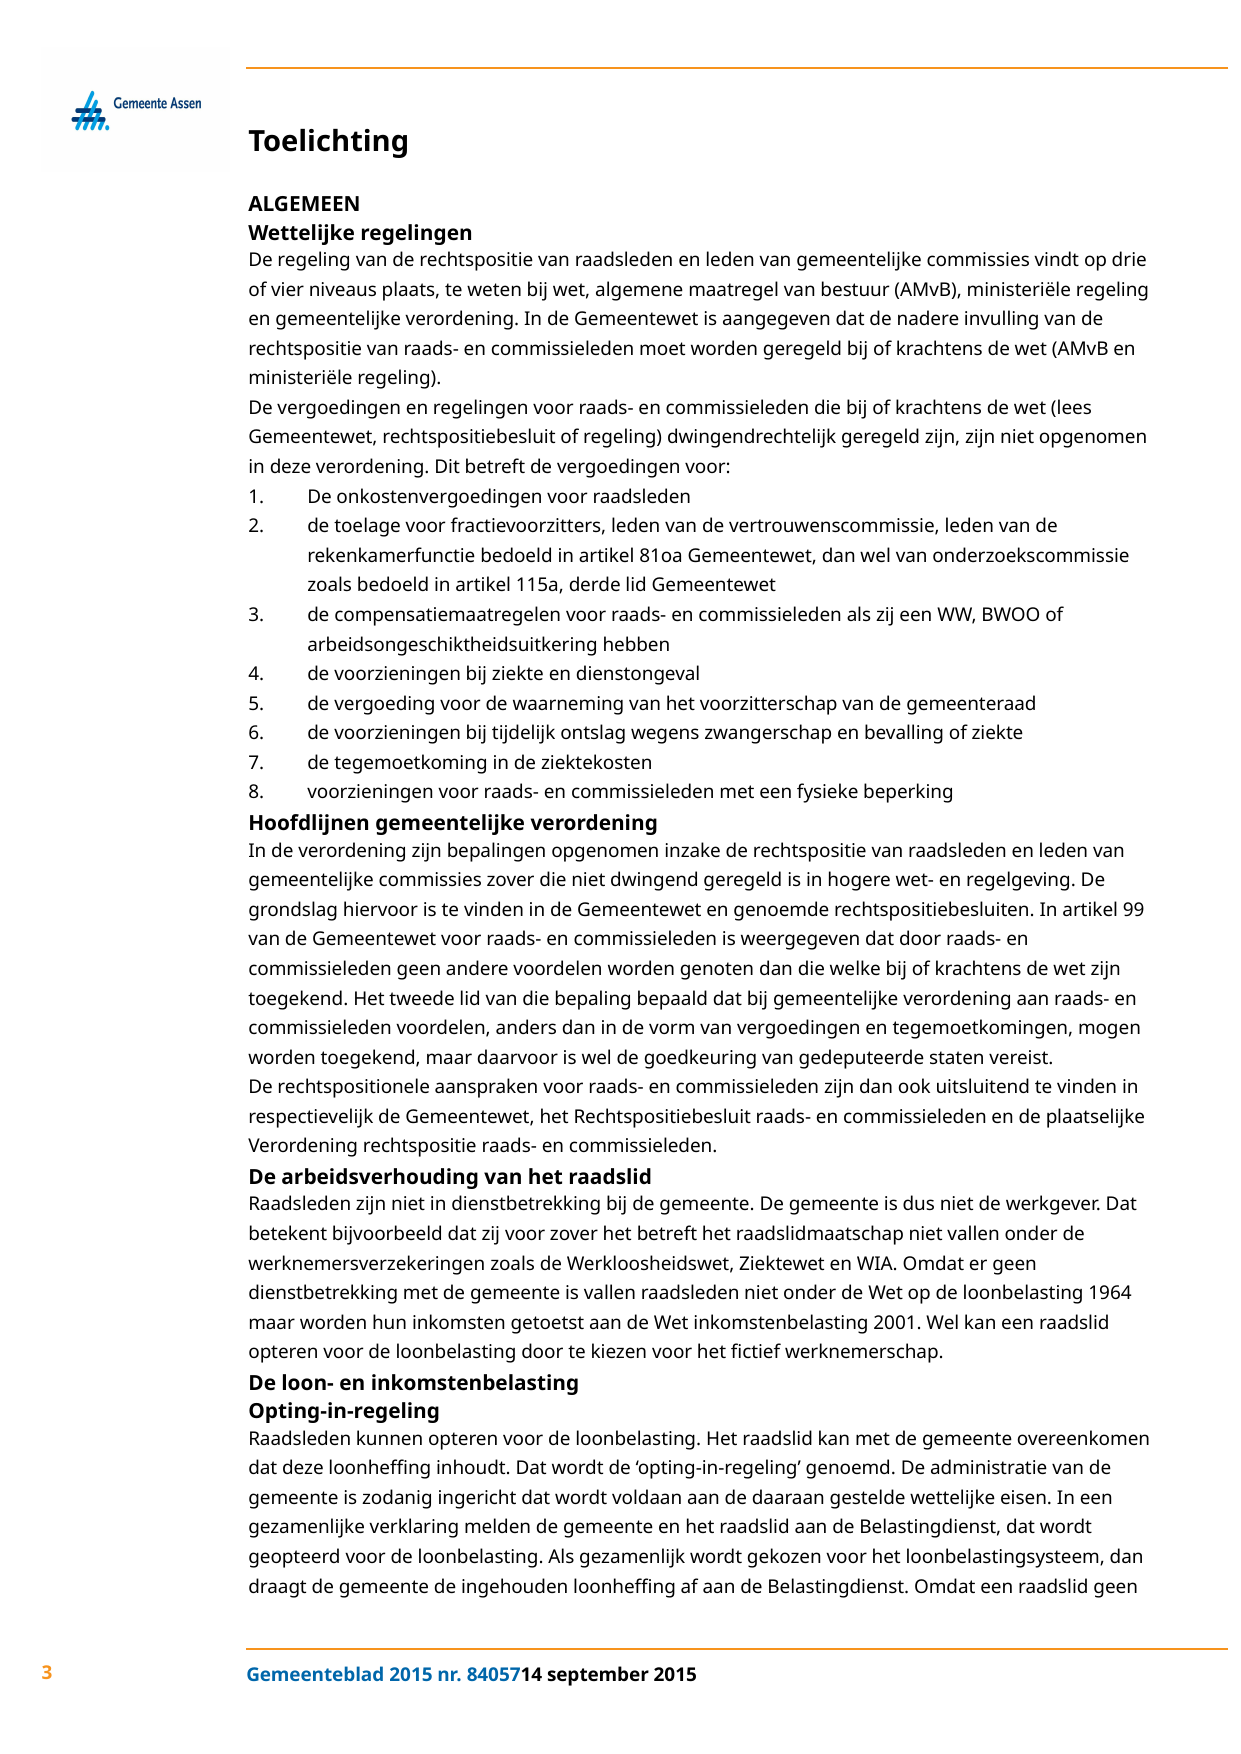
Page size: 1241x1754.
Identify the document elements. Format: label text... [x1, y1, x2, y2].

picture [41, 47, 231, 172]
list de tegemoetkoming in de ziektekosten [248, 749, 1152, 775]
text Wettelijke regelingen [248, 218, 1152, 246]
text Hoofdlijnen gemeentelijke verordening [248, 808, 1152, 837]
list de compensatiemaatregelen voor raads- en commissieleden als zij een WW, BWOO of arbeidsongeschiktheidsuitkering hebben [248, 601, 1152, 657]
text ALGEMEEN [248, 189, 1152, 218]
list voorzieningen voor raads- en commissieleden met een fysieke beperking [248, 779, 1152, 804]
text De rechtspositionele aanspraken voor raads- en commissieleden zijn dan ook uitsluitend te vinden in respectievelijk de Gemeentewet, het Rechtspositiebesluit raads- en commissieleden en de plaatselijke Verordening rechtspositie raads- en commissieleden. [248, 1073, 1152, 1158]
text De vergoedingen en regelingen voor raads- en commissieleden die bij of krachtens de wet (lees Gemeentewet, rechtspositiebesluit of regeling) dwingendrechtelijk geregeld zijn, zijn niet opgenomen in deze verordening. Dit betreft de vergoedingen voor: [248, 394, 1152, 479]
text Raadsleden kunnen opteren voor de loonbelasting. Het raadslid kan met de gemeente overeenkomen dat deze loonheffing inhoudt. Dat wordt de ‘opting-in-regeling’ genoemd. De administratie van de gemeente is zodanig ingericht dat wordt voldaan aan de daaraan gestelde wettelijke eisen. In een gezamenlijke verklaring melden de gemeente en het raadslid aan de Belastingdienst, dat wordt geopteerd voor de loonbelasting. Als gezamenlijk wordt gekozen voor het loonbelastingsysteem, dan draagt de gemeente de ingehouden loonheffing af aan de Belastingdienst. Omdat een raadslid geen [248, 1425, 1152, 1599]
list De onkostenvergoedingen voor raadsleden [248, 483, 1152, 509]
text De regeling van de rechtspositie van raadsleden en leden van gemeentelijke commissies vindt op drie of vier niveaus plaats, te weten bij wet, algemene maatregel van bestuur (AMvB), ministeriële regeling en gemeentelijke verordening. In de Gemeentewet is aangegeven dat de nadere invulling van de rechtspositie van raads- en commissieleden moet worden geregeld bij of krachtens de wet (AMvB en ministeriële regeling). [248, 246, 1152, 390]
text Raadsleden zijn niet in dienstbetrekking bij de gemeente. De gemeente is dus niet de werkgever. Dat betekent bijvoorbeeld dat zij voor zover het betreft het raadslidmaatschap niet vallen onder de werknemersverzekeringen zoals de Werkloosheidswet, Ziektewet en WIA. Omdat er geen dienstbetrekking met de gemeente is vallen raadsleden niet onder de Wet op de loonbelasting 1964 maar worden hun inkomsten getoetst aan de Wet inkomstenbelasting 2001. Wel kan een raadslid opteren voor de loonbelasting door te kiezen voor het fictief werknemerschap. [248, 1191, 1152, 1364]
text De loon- en inkomstenbelasting [248, 1368, 1152, 1397]
text In de verordening zijn bepalingen opgenomen inzake de rechtspositie van raadsleden en leden van gemeentelijke commissies zover die niet dwingend geregeld is in hogere wet- en regelgeving. De grondslag hiervoor is te vinden in de Gemeentewet en genoemde rechtspositiebesluiten. In artikel 99 van de Gemeentewet voor raads- en commissieleden is weergegeven dat door raads- en commissieleden geen andere voordelen worden genoten dan die welke bij of krachtens de wet zijn toegekend. Het tweede lid van die bepaling bepaald dat bij gemeentelijke verordening aan raads- en commissieleden voordelen, anders dan in de vorm van vergoedingen en tegemoetkomingen, mogen worden toegekend, maar daarvoor is wel de goedkeuring van gedeputeerde staten vereist. [248, 837, 1152, 1069]
list de voorzieningen bij ziekte en dienstongeval [248, 660, 1152, 686]
text Toelichting [248, 121, 1152, 160]
list de voorzieningen bij tijdelijk ontslag wegens zwangerschap en bevalling of ziekte [248, 719, 1152, 745]
list de vergoeding voor de waarneming van het voorzitterschap van de gemeenteraad [248, 690, 1152, 716]
text De arbeidsverhouding van het raadslid [248, 1162, 1152, 1191]
list de toelage voor fractievoorzitters, leden van de vertrouwenscommissie, leden van de rekenkamerfunctie bedoeld in artikel 81oa Gemeentewet, dan wel van onderzoekscommissie zoals bedoeld in artikel 115a, derde lid Gemeentewet [248, 512, 1152, 597]
text Opting-in-regeling [248, 1397, 1152, 1425]
